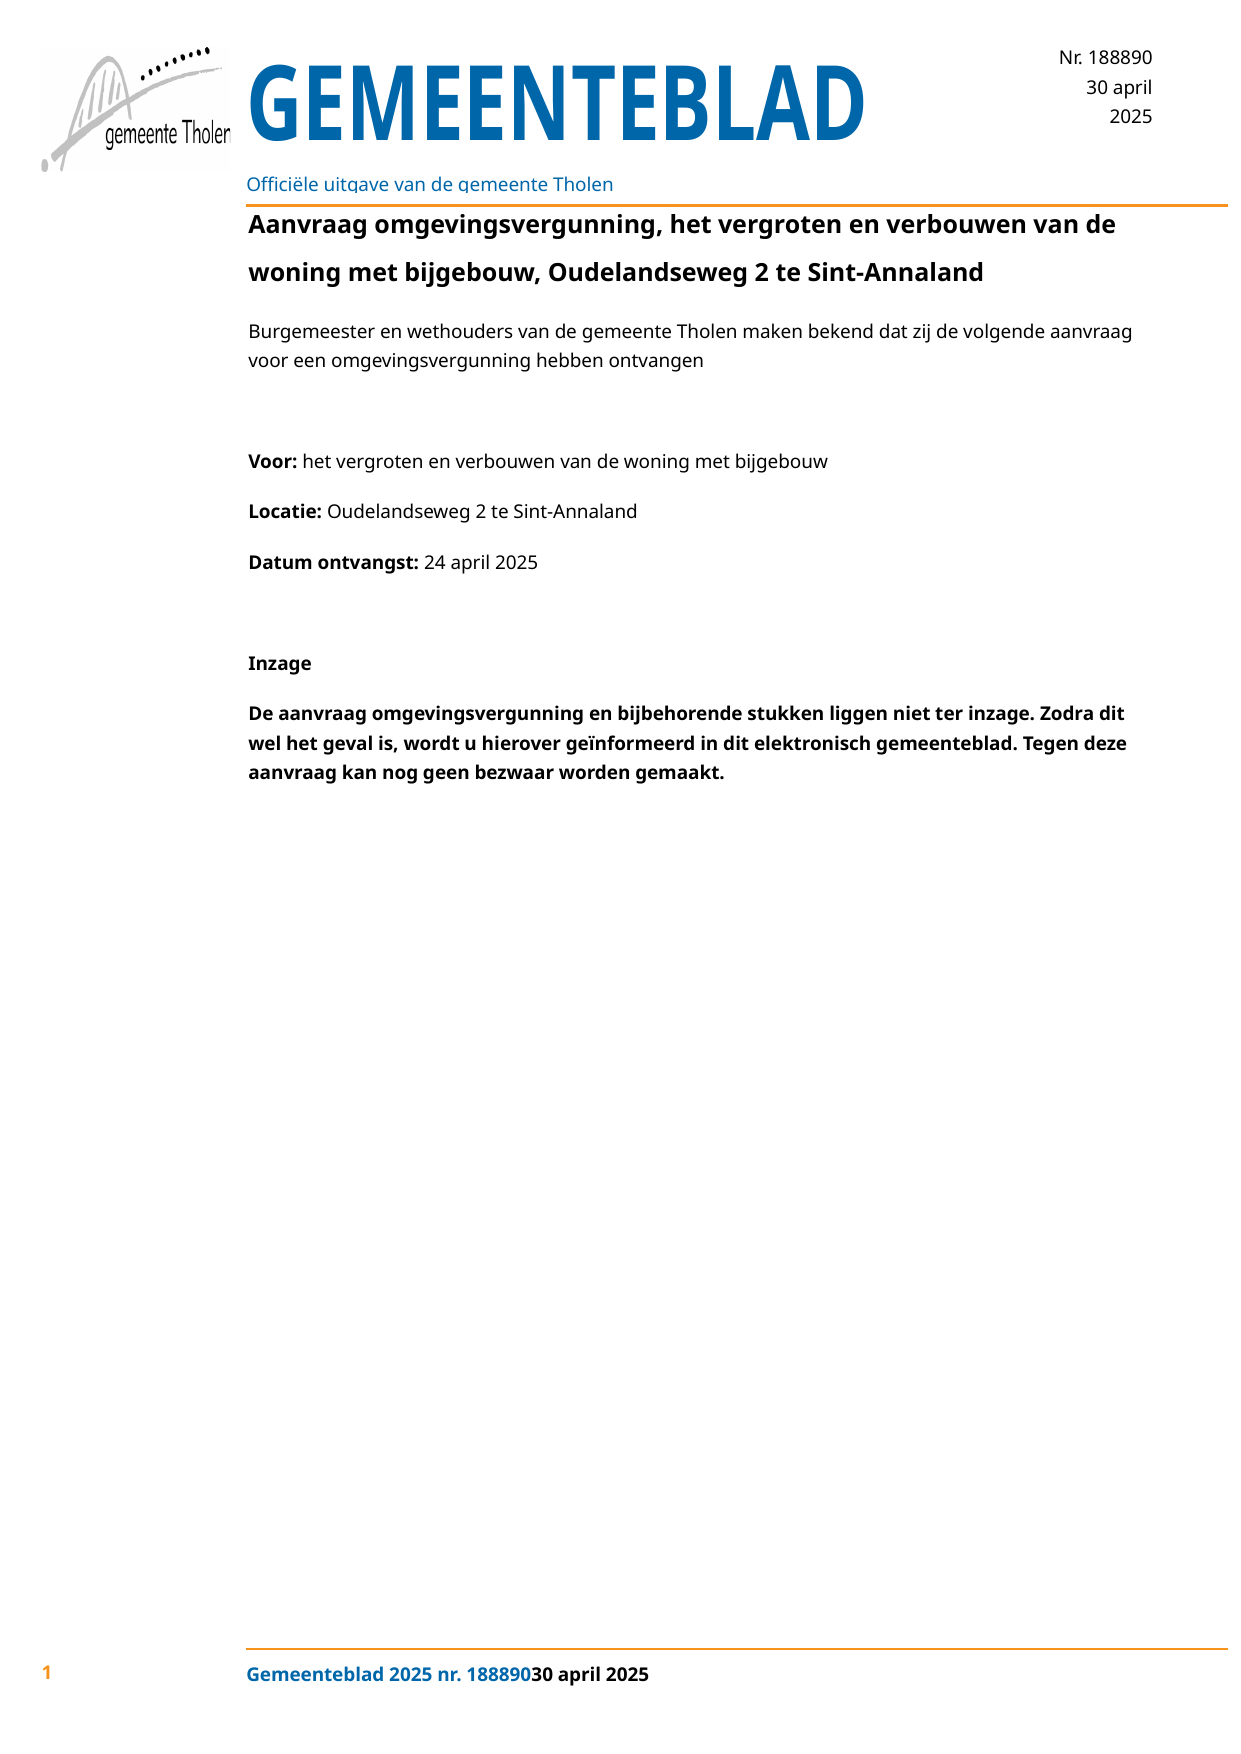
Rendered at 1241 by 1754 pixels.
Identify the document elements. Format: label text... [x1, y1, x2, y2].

picture [41, 47, 231, 172]
text Voor: het vergroten en verbouwen van de woning met bijgebouw [248, 448, 1152, 474]
text Locatie: Oudelandseweg 2 te Sint-Annaland [248, 499, 1152, 524]
text De aanvraag omgevingsvergunning en bijbehorende stukken liggen niet ter inzage. Zodra dit wel het geval is, wordt u hierover geïnformeerd in dit elektronisch gemeenteblad. Tegen deze aanvraag kan nog geen bezwaar worden gemaakt. [248, 700, 1152, 785]
text Burgemeester en wethouders van de gemeente Tholen maken bekend dat zij de volgende aanvraag voor een omgevingsvergunning hebben ontvangen [248, 318, 1152, 373]
text Inzage [248, 650, 1152, 676]
text Aanvraag omgevingsvergunning, het vergroten en verbouwen van de woning met bijgebouw, Oudelandseweg 2 te Sint-Annaland [248, 207, 1152, 288]
text Datum ontvangst: 24 april 2025 [248, 549, 1152, 575]
